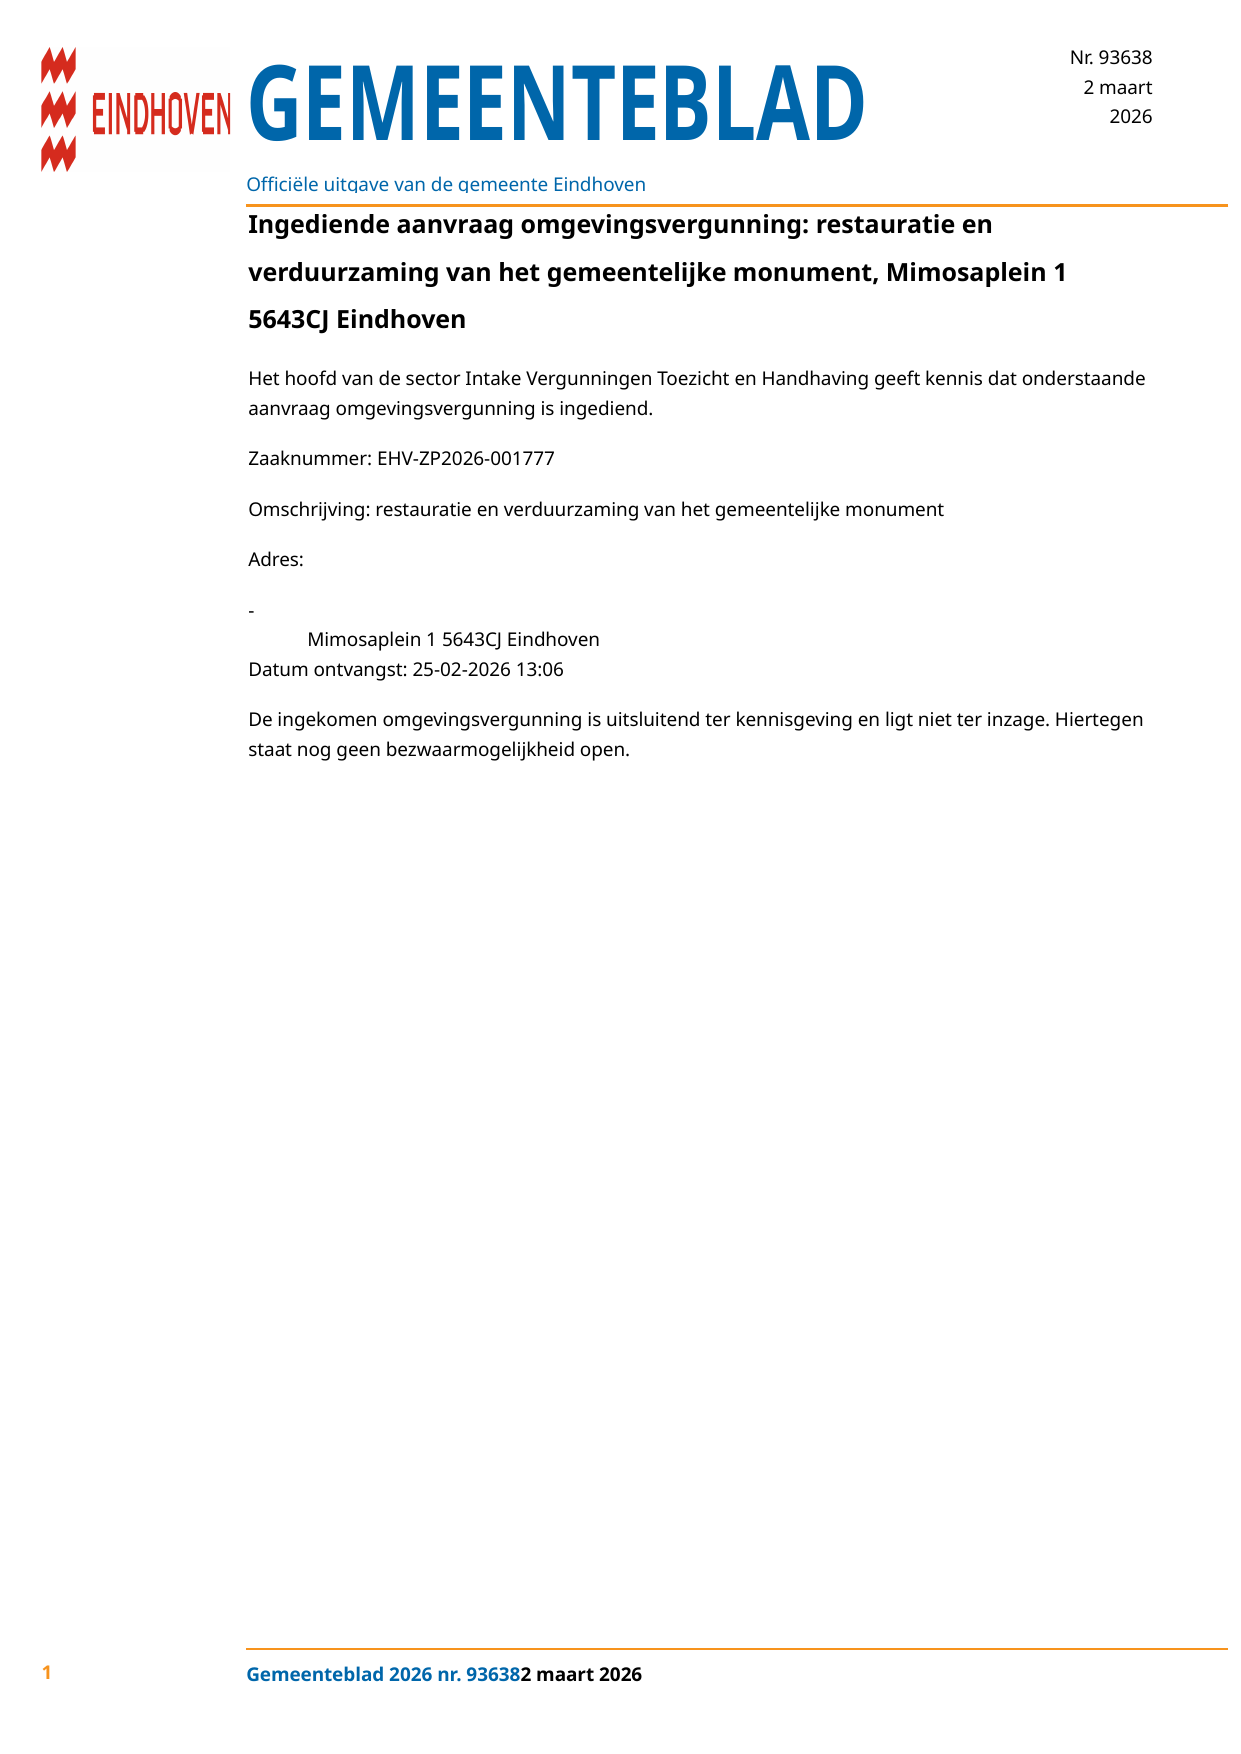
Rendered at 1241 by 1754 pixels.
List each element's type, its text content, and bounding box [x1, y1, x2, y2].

text Het hoofd van de sector Intake Vergunningen Toezicht en Handhaving geeft kennis dat onderstaande aanvraag omgevingsvergunning is ingediend. [248, 366, 1152, 421]
text Adres: [248, 546, 1152, 572]
text De ingekomen omgevingsvergunning is uitsluitend ter kennisgeving en ligt niet ter inzage. Hiertegen staat nog geen bezwaarmogelijkheid open. [248, 706, 1152, 762]
list Mimosaplein 1 5643CJ Eindhoven [248, 626, 1152, 652]
text Datum ontvangst: 25-02-2026 13:06 [248, 656, 1152, 682]
picture [41, 47, 231, 172]
text Ingediende aanvraag omgevingsvergunning: restauratie en verduurzaming van het gemeentelijke monument, Mimosaplein 1 5643CJ Eindhoven [248, 207, 1152, 336]
text Omschrijving: restauratie en verduurzaming van het gemeentelijke monument [248, 496, 1152, 522]
text Zaaknummer: EHV-ZP2026-001777 [248, 446, 1152, 471]
